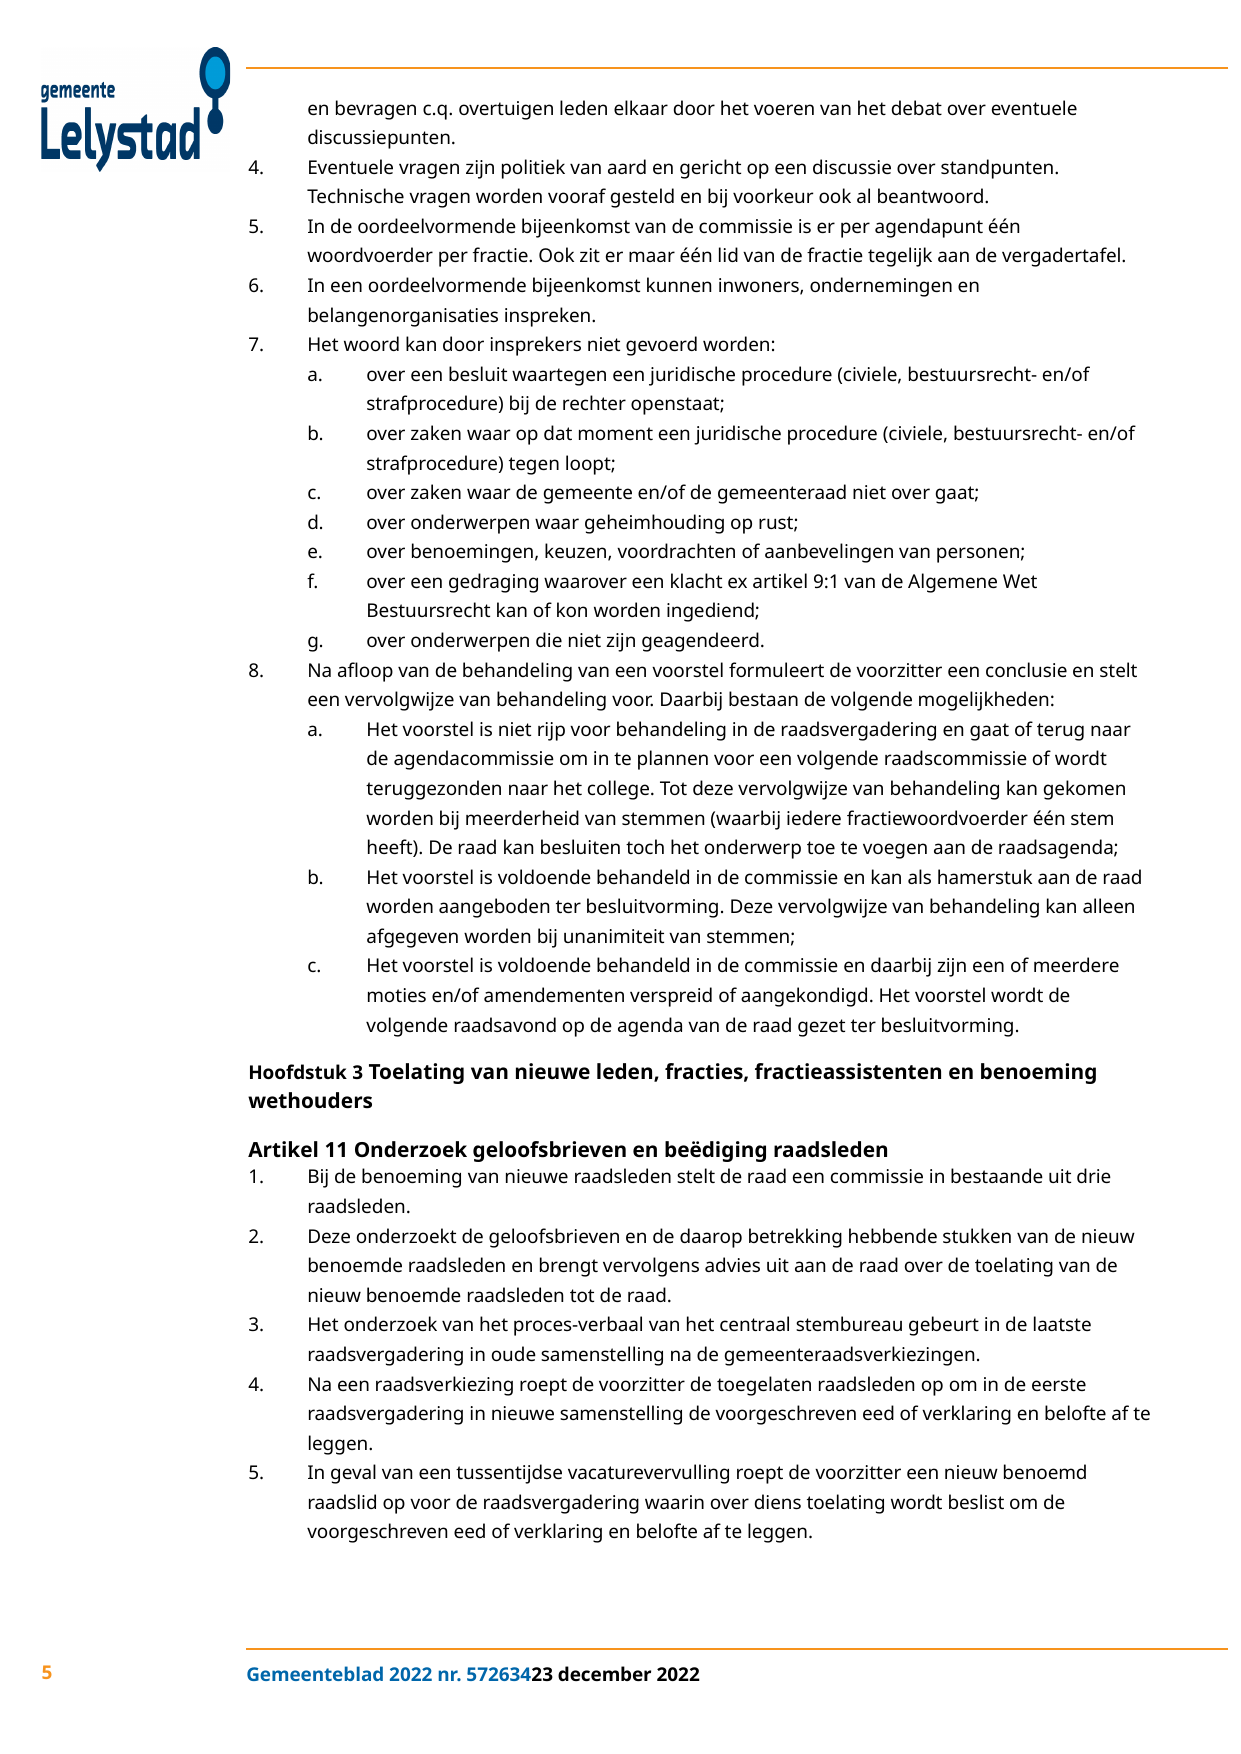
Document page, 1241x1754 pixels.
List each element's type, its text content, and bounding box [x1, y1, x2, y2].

list Bij de benoeming van nieuwe raadsleden stelt de raad een commissie in bestaande uit drie raadsleden. [248, 1164, 1152, 1219]
list over zaken waar op dat moment een juridische procedure (civiele, bestuursrecht- en/of strafprocedure) tegen loopt; [307, 420, 1152, 476]
list en bevragen c.q. overtuigen leden elkaar door het voeren van het debat over eventuele discussiepunten. [248, 95, 1152, 150]
list In de oordeelvormende bijeenkomst van de commissie is er per agendapunt één woordvoerder per fractie. Ook zit er maar één lid van de fractie tegelijk aan de vergadertafel. [248, 213, 1152, 268]
list over een gedraging waarover een klacht ex artikel 9:1 van de Algemene Wet Bestuursrecht kan of kon worden ingediend; [307, 568, 1152, 623]
list Het voorstel is voldoende behandeld in de commissie en kan als hamerstuk aan de raad worden aangeboden ter besluitvorming. Deze vervolgwijze van behandeling kan alleen afgegeven worden bij unanimiteit van stemmen; [307, 864, 1152, 949]
list In geval van een tussentijdse vacaturevervulling roept de voorzitter een nieuw benoemd raadslid op voor de raadsvergadering waarin over diens toelating wordt beslist om de voorgeschreven eed of verklaring en belofte af te leggen. [248, 1459, 1152, 1544]
list In een oordeelvormende bijeenkomst kunnen inwoners, ondernemingen en belangenorganisaties inspreken. [248, 272, 1152, 328]
list over onderwerpen die niet zijn geagendeerd. [307, 627, 1152, 653]
picture [41, 47, 231, 172]
list Eventuele vragen zijn politiek van aard en gericht op een discussie over standpunten. Technische vragen worden vooraf gesteld en bij voorkeur ook al beantwoord. [248, 154, 1152, 209]
list over benoemingen, keuzen, voordrachten of aanbevelingen van personen; [307, 538, 1152, 564]
list over zaken waar de gemeente en/of de gemeenteraad niet over gaat; [307, 479, 1152, 505]
list Na afloop van de behandeling van een voorstel formuleert de voorzitter een conclusie en stelt een vervolgwijze van behandeling voor. Daarbij bestaan de volgende mogelijkheden: [248, 657, 1152, 712]
list Na een raadsverkiezing roept de voorzitter de toegelaten raadsleden op om in de eerste raadsvergadering in nieuwe samenstelling de voorgeschreven eed of verklaring en belofte af te leggen. [248, 1371, 1152, 1456]
list over onderwerpen waar geheimhouding op rust; [307, 509, 1152, 535]
list over een besluit waartegen een juridische procedure (civiele, bestuursrecht- en/of strafprocedure) bij de rechter openstaat; [307, 361, 1152, 416]
list Het voorstel is voldoende behandeld in de commissie en daarbij zijn een of meerdere moties en/of amendementen verspreid of aangekondigd. Het voorstel wordt de volgende raadsavond op de agenda van de raad gezet ter besluitvorming. [307, 953, 1152, 1038]
list Het onderzoek van het proces-verbaal van het centraal stembureau gebeurt in de laatste raadsvergadering in oude samenstelling na de gemeenteraadsverkiezingen. [248, 1312, 1152, 1367]
text Hoofdstuk 3 Toelating van nieuwe leden, fracties, fractieassistenten en benoeming wethouders [248, 1057, 1152, 1114]
list Deze onderzoekt de geloofsbrieven en de daarop betrekking hebbende stukken van de nieuw benoemde raadsleden en brengt vervolgens advies uit aan de raad over de toelating van de nieuw benoemde raadsleden tot de raad. [248, 1223, 1152, 1308]
list Het woord kan door insprekers niet gevoerd worden: [248, 331, 1152, 357]
text Artikel 11 Onderzoek geloofsbrieven en beëdiging raadsleden [248, 1135, 1152, 1164]
list Het voorstel is niet rijp voor behandeling in de raadsvergadering en gaat of terug naar de agendacommissie om in te plannen voor een volgende raadscommissie of wordt teruggezonden naar het college. Tot deze vervolgwijze van behandeling kan gekomen worden bij meerderheid van stemmen (waarbij iedere fractiewoordvoerder één stem heeft). De raad kan besluiten toch het onderwerp toe te voegen aan de raadsagenda; [307, 716, 1152, 860]
